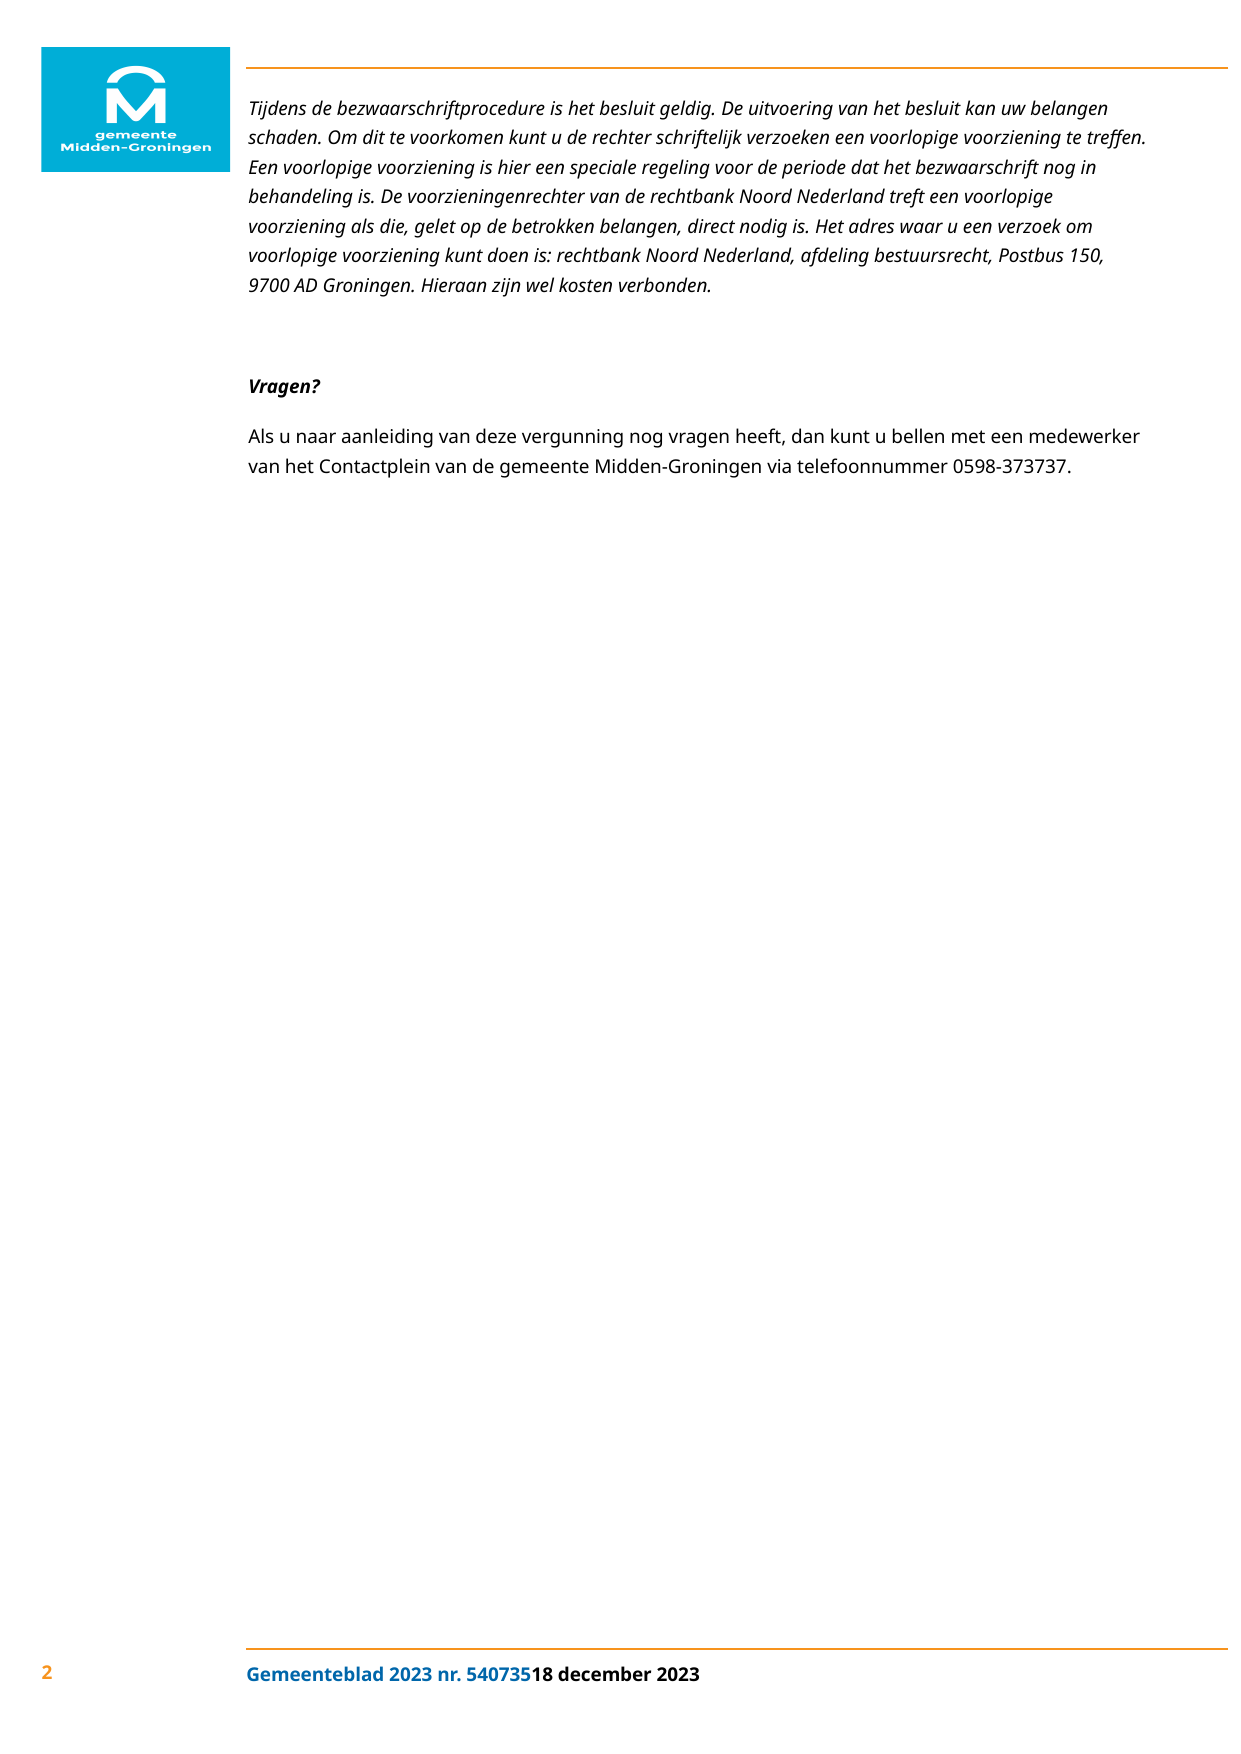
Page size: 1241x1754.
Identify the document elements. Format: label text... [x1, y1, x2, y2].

text Vragen? [248, 373, 1152, 399]
text Tijdens de bezwaarschriftprocedure is het besluit geldig. De uitvoering van het besluit kan uw belangen schaden. Om dit te voorkomen kunt u de rechter schriftelijk verzoeken een voorlopige voorziening te treffen. Een voorlopige voorziening is hier een speciale regeling voor de periode dat het bezwaarschrift nog in behandeling is. De voorzieningenrechter van de rechtbank Noord Nederland treft een voorlopige voorziening als die, gelet op de betrokken belangen, direct nodig is. Het adres waar u een verzoek om voorlopige voorziening kunt doen is: rechtbank Noord Nederland, afdeling bestuursrecht, Postbus 150, 9700 AD Groningen. Hieraan zijn wel kosten verbonden. [248, 95, 1152, 298]
picture [108, 66, 164, 82]
text Als u naar aanleiding van deze vergunning nog vragen heeft, dan kunt u bellen met een medewerker van het Contactplein van de gemeente Midden-Groningen via telefoonnummer 0598-373737. [248, 423, 1152, 479]
picture [107, 89, 165, 122]
picture [184, 146, 190, 153]
